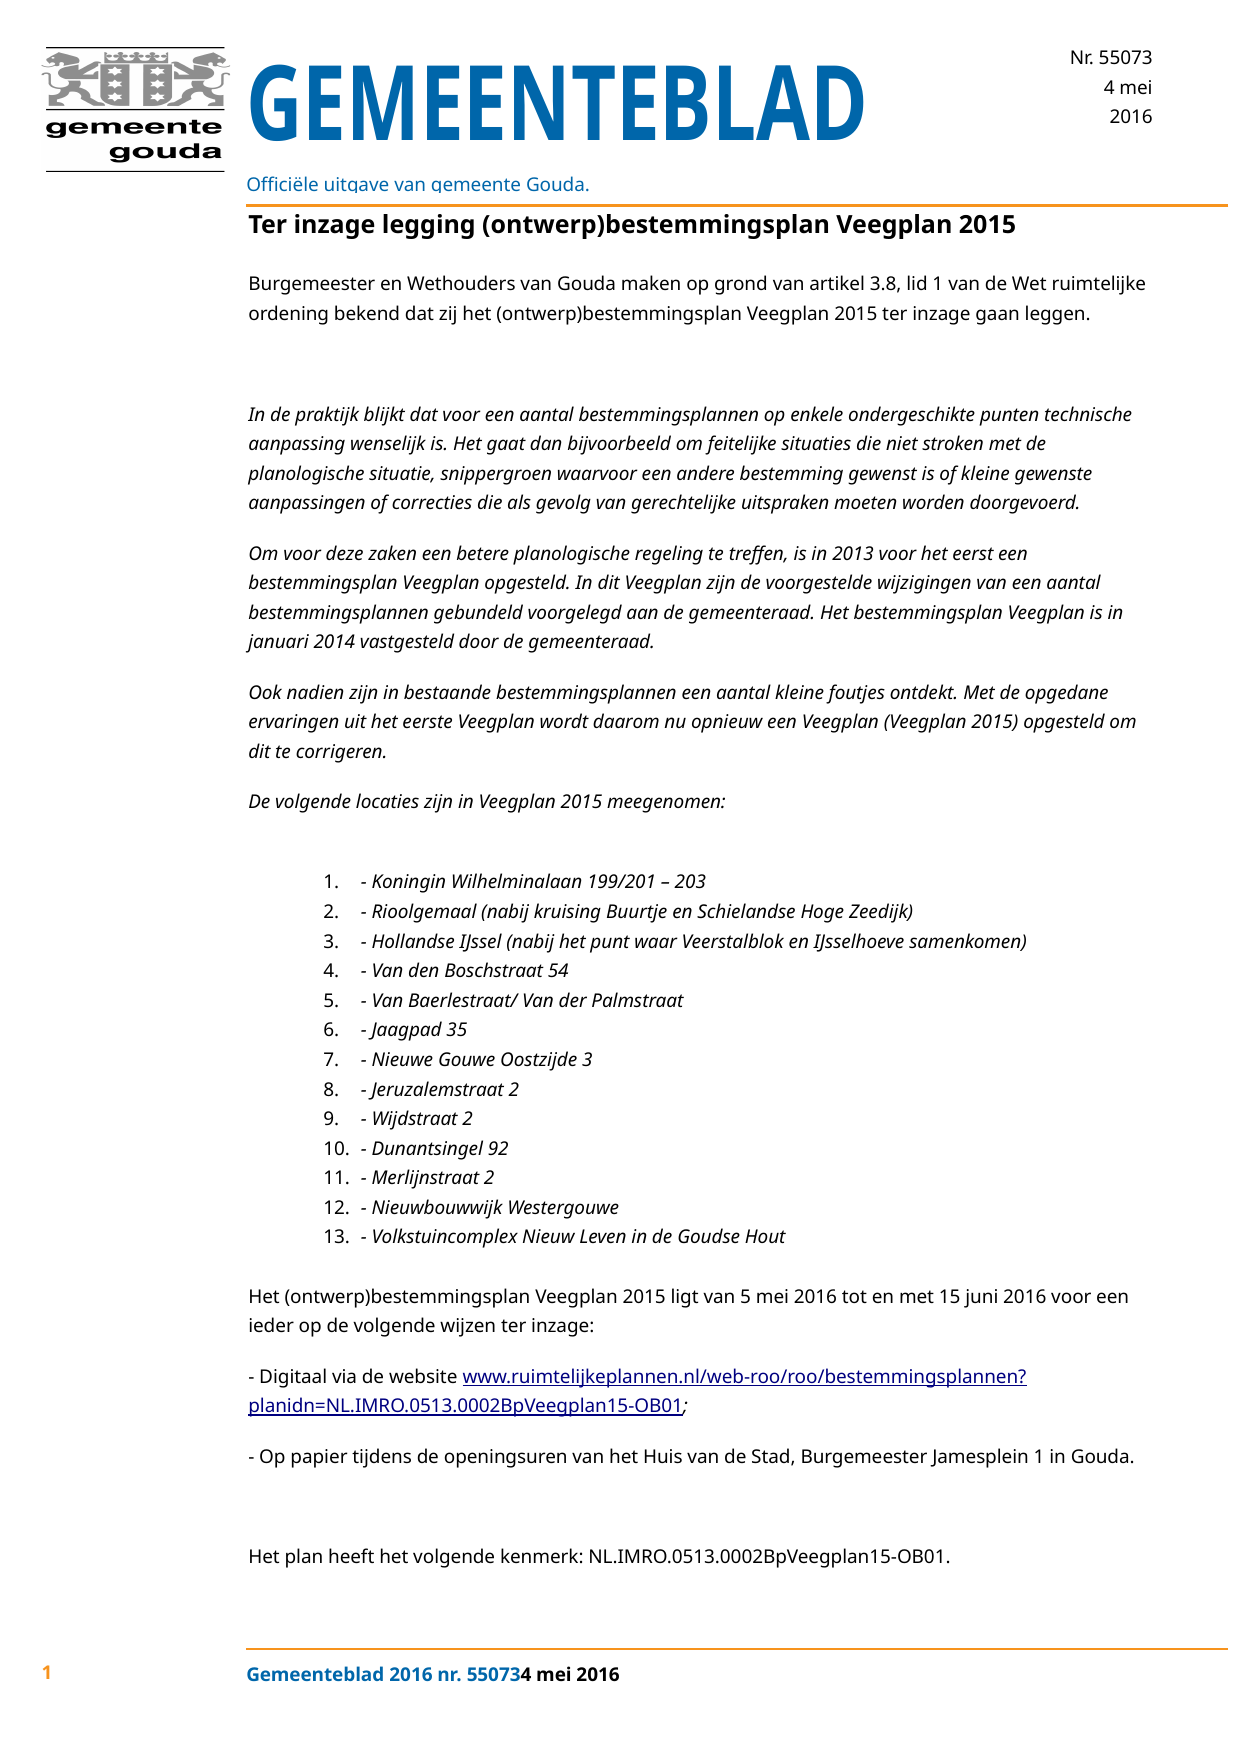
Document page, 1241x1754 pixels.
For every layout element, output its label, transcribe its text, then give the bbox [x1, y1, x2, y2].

list - Nieuwe Gouwe Oostzijde 3 [323, 1046, 1152, 1072]
text De volgende locaties zijn in Veegplan 2015 meegenomen: [248, 789, 1152, 814]
text Het (ontwerp)bestemmingsplan Veegplan 2015 ligt van 5 mei 2016 tot en met 15 juni 2016 voor een ieder op de volgende wijzen ter inzage: [248, 1283, 1152, 1338]
list - Nieuwbouwwijk Westergouwe [323, 1194, 1152, 1220]
list - Jeruzalemstraat 2 [323, 1076, 1152, 1101]
list - Van den Boschstraat 54 [323, 957, 1152, 983]
list - Koningin Wilhelminalaan 199/201 – 203 [323, 869, 1152, 894]
text - Op papier tijdens de openingsuren van het Huis van de Stad, Burgemeester Jamesplein 1 in Gouda. [248, 1443, 1152, 1468]
text Burgemeester en Wethouders van Gouda maken op grond van artikel 3.8, lid 1 van de Wet ruimtelijke ordening bekend dat zij het (ontwerp)bestemmingsplan Veegplan 2015 ter inzage gaan leggen. [248, 270, 1152, 326]
list - Rioolgemaal (nabij kruising Buurtje en Schielandse Hoge Zeedijk) [323, 898, 1152, 924]
text Om voor deze zaken een betere planologische regeling te treffen, is in 2013 voor het eerst een bestemmingsplan Veegplan opgesteld. In dit Veegplan zijn de voorgestelde wijzigingen van een aantal bestemmingsplannen gebundeld voorgelegd aan de gemeenteraad. Het bestemmingsplan Veegplan is in januari 2014 vastgesteld door de gemeenteraad. [248, 540, 1152, 654]
picture [41, 47, 231, 172]
list - Jaagpad 35 [323, 1017, 1152, 1042]
list - Wijdstraat 2 [323, 1105, 1152, 1131]
text Ook nadien zijn in bestaande bestemmingsplannen een aantal kleine foutjes ontdekt. Met de opgedane ervaringen uit het eerste Veegplan wordt daarom nu opnieuw een Veegplan (Veegplan 2015) opgesteld om dit te corrigeren. [248, 679, 1152, 764]
list - Van Baerlestraat/ Van der Palmstraat [323, 987, 1152, 1013]
list - Dunantsingel 92 [323, 1135, 1152, 1161]
list - Volkstuincomplex Nieuw Leven in de Goudse Hout [323, 1224, 1152, 1249]
text Ter inzage legging (ontwerp)bestemmingsplan Veegplan 2015 [248, 207, 1152, 241]
text Het plan heeft het volgende kenmerk: NL.IMRO.0513.0002BpVeegplan15-OB01. [248, 1544, 1152, 1569]
text In de praktijk blijkt dat voor een aantal bestemmingsplannen op enkele ondergeschikte punten technische aanpassing wenselijk is. Het gaat dan bijvoorbeeld om feitelijke situaties die niet stroken met de planologische situatie, snippergroen waarvoor een andere bestemming gewenst is of kleine gewenste aanpassingen of correcties die als gevolg van gerechtelijke uitspraken moeten worden doorgevoerd. [248, 401, 1152, 515]
list - Hollandse IJssel (nabij het punt waar Veerstalblok en IJsselhoeve samenkomen) [323, 928, 1152, 953]
text - Digitaal via de website www.ruimtelijkeplannen.nl/web-roo/roo/bestemmingsplannen?planidn=NL.IMRO.0513.0002BpVeegplan15-OB01; [248, 1363, 1152, 1418]
list - Merlijnstraat 2 [323, 1164, 1152, 1190]
